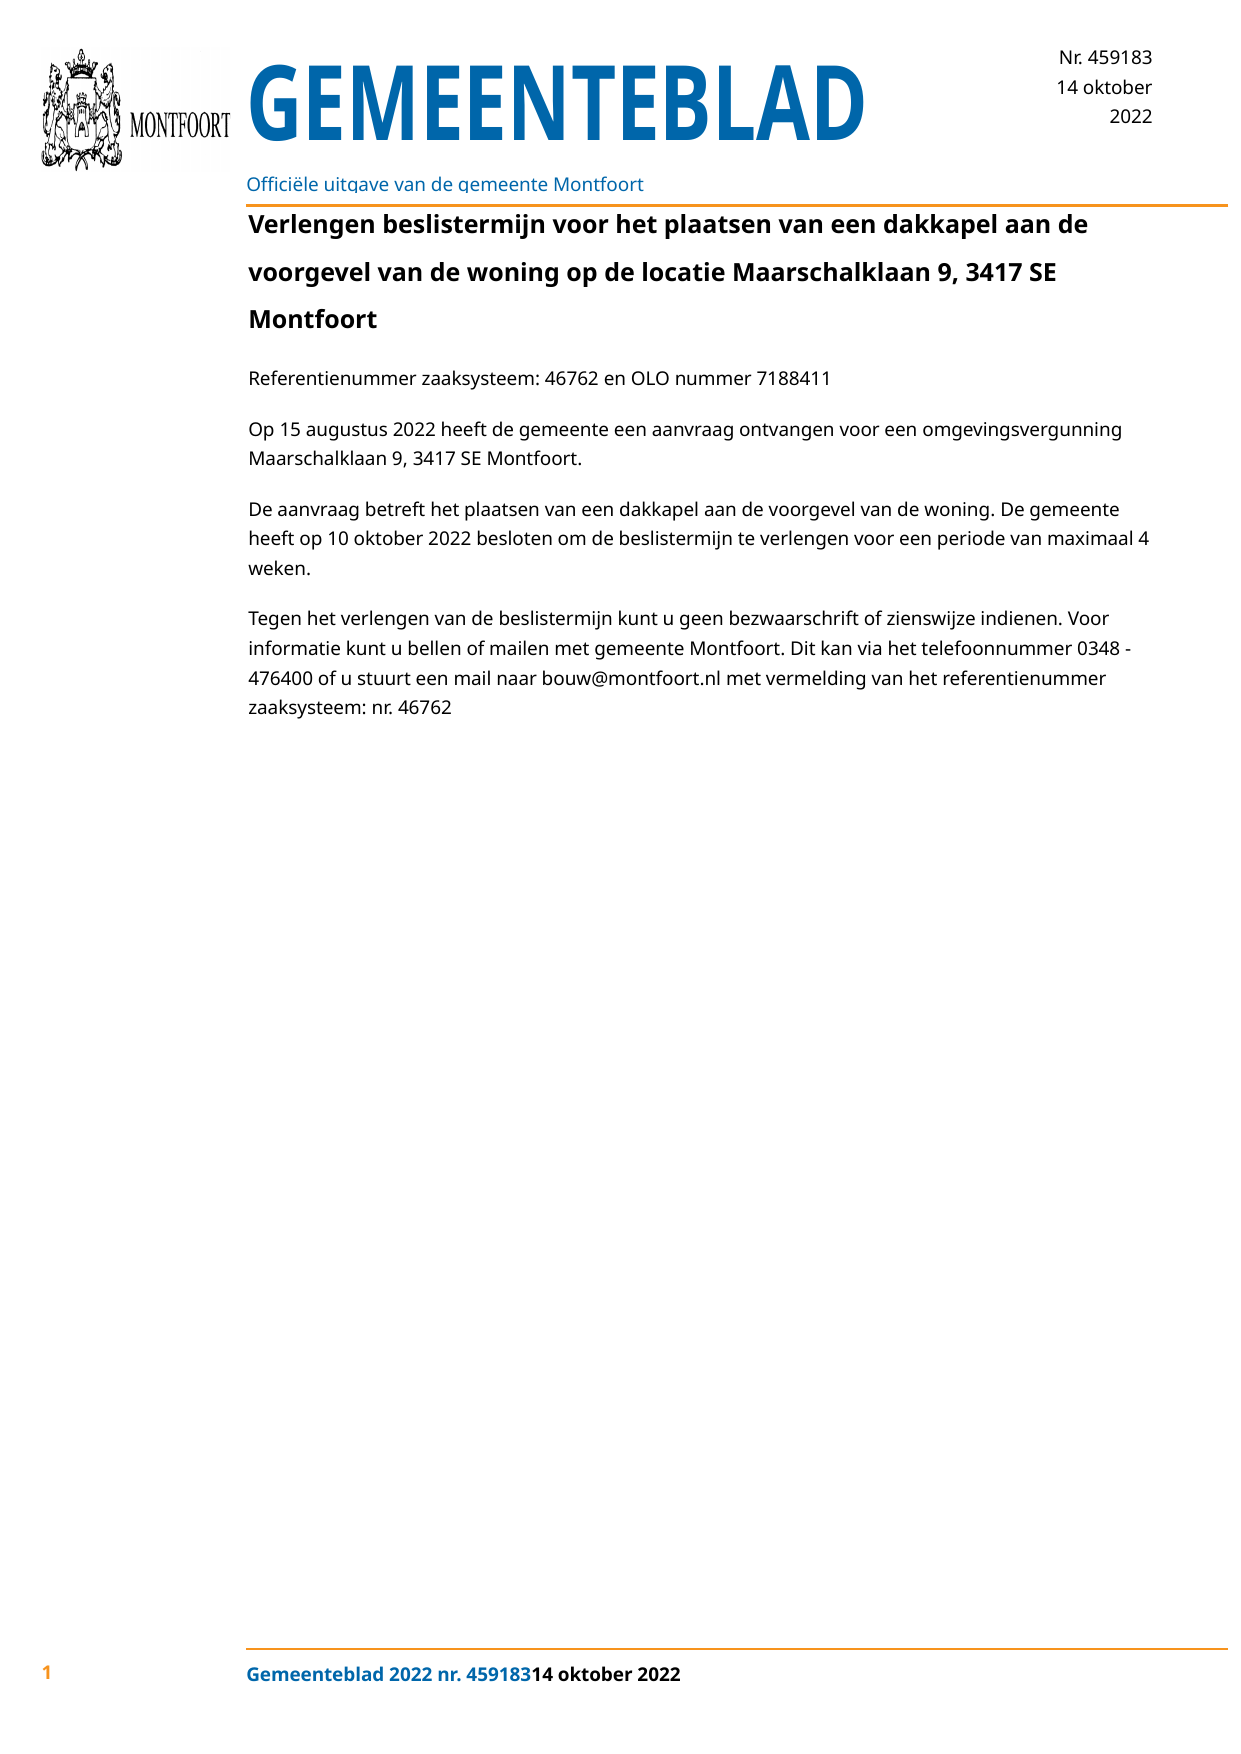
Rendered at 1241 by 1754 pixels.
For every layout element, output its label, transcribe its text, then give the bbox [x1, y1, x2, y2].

text Tegen het verlengen van de beslistermijn kunt u geen bezwaarschrift of zienswijze indienen. Voor informatie kunt u bellen of mailen met gemeente Montfoort. Dit kan via het telefoonnummer 0348 - 476400 of u stuurt een mail naar bouw@montfoort.nl met vermelding van het referentienummer zaaksysteem: nr. 46762 [248, 606, 1152, 720]
text Referentienummer zaaksysteem: 46762 en OLO nummer 7188411 [248, 366, 1152, 391]
picture [41, 47, 231, 172]
text Op 15 augustus 2022 heeft de gemeente een aanvraag ontvangen voor een omgevingsvergunning Maarschalklaan 9, 3417 SE Montfoort. [248, 416, 1152, 471]
text De aanvraag betreft het plaatsen van een dakkapel aan de voorgevel van de woning. De gemeente heeft op 10 oktober 2022 besloten om de beslistermijn te verlengen voor een periode van maximaal 4 weken. [248, 496, 1152, 581]
text Verlengen beslistermijn voor het plaatsen van een dakkapel aan de voorgevel van de woning op de locatie Maarschalklaan 9, 3417 SE Montfoort [248, 207, 1152, 336]
